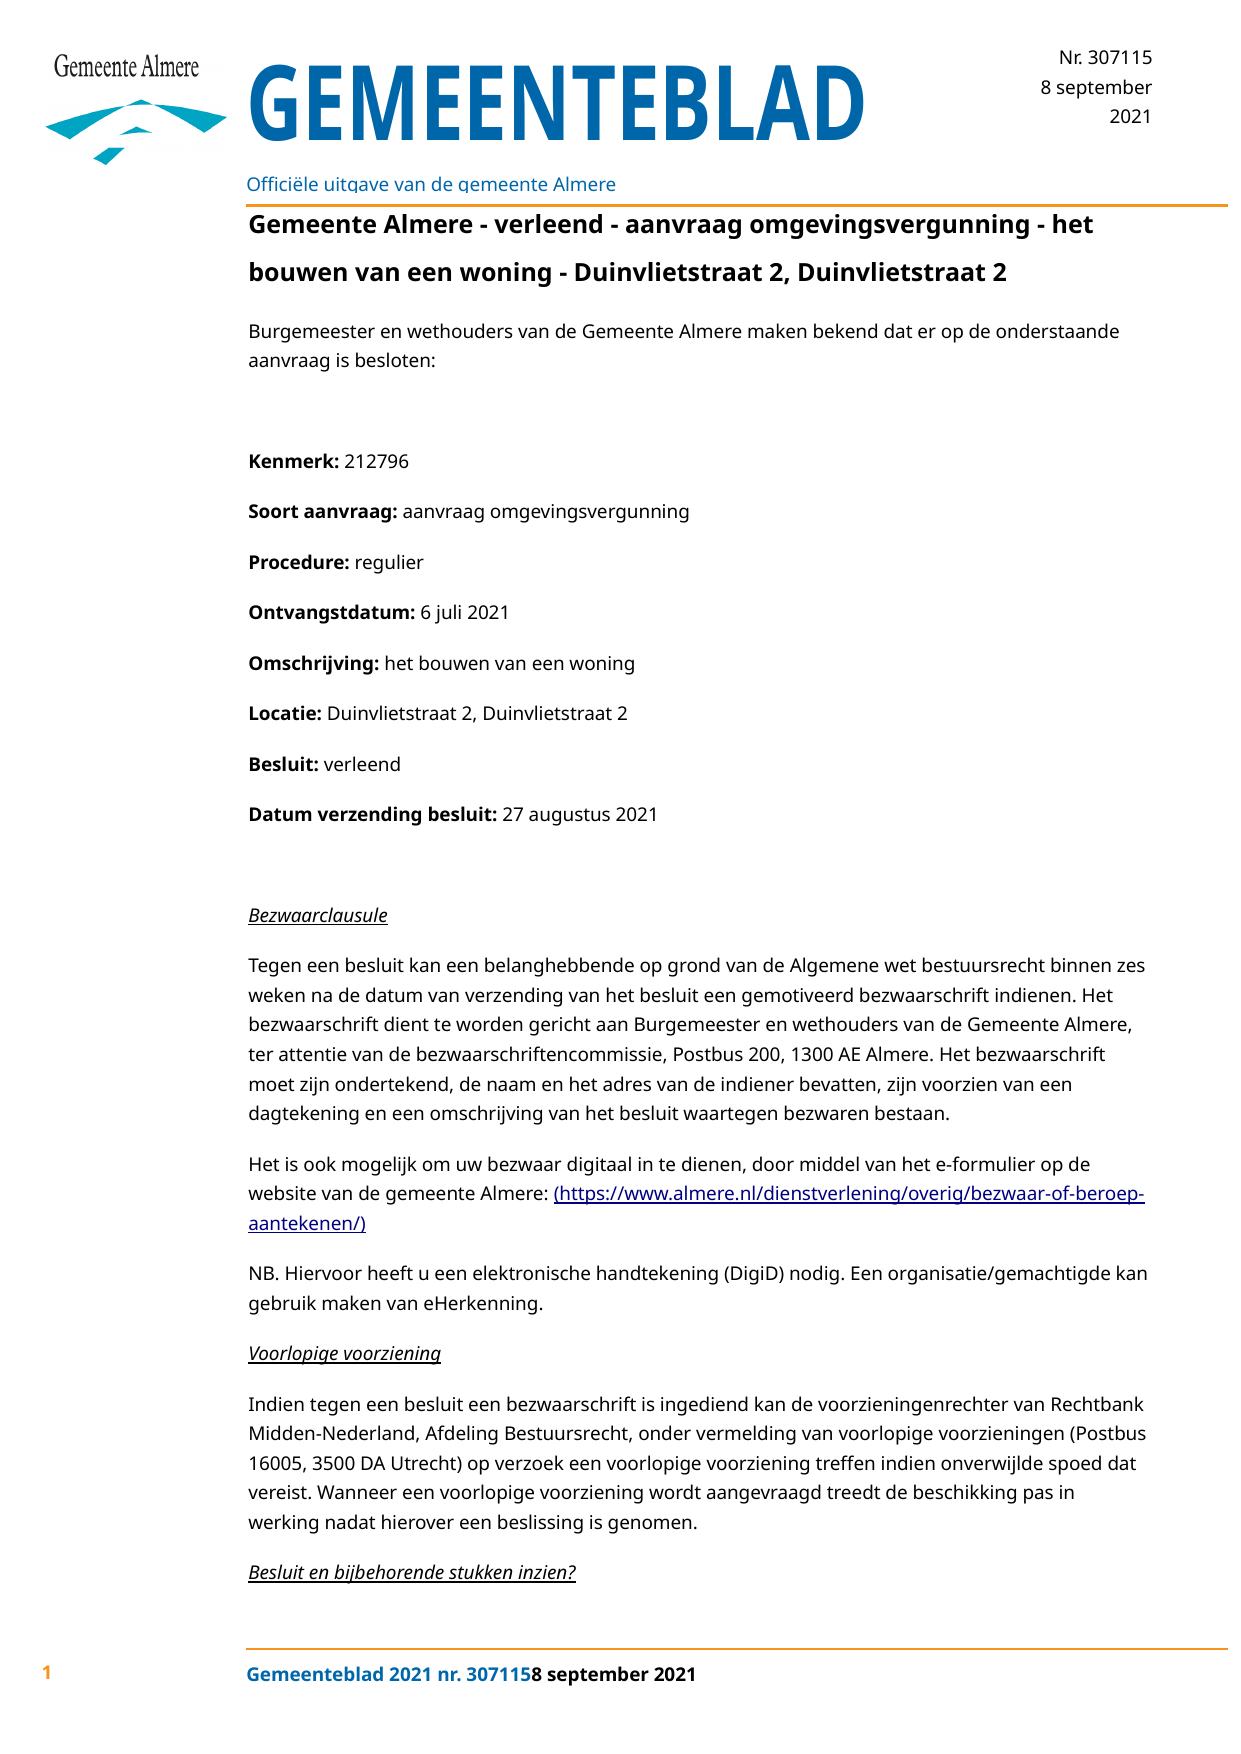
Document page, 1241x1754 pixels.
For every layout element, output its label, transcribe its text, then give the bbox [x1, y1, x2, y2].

text Bezwaarclausule [248, 902, 1152, 928]
text Indien tegen een besluit een bezwaarschrift is ingediend kan de voorzieningenrechter van Rechtbank Midden-Nederland, Afdeling Bestuursrecht, onder vermelding van voorlopige voorzieningen (Postbus 16005, 3500 DA Utrecht) op verzoek een voorlopige voorziening treffen indien onverwijlde spoed dat vereist. Wanneer een voorlopige voorziening wordt aangevraagd treedt de beschikking pas in werking nadat hierover een beslissing is genomen. [248, 1391, 1152, 1535]
text Tegen een besluit kan een belanghebbende op grond van de Algemene wet bestuursrecht binnen zes weken na de datum van verzending van het besluit een gemotiveerd bezwaarschrift indienen. Het bezwaarschrift dient te worden gericht aan Burgemeester en wethouders van de Gemeente Almere, ter attentie van de bezwaarschriftencommissie, Postbus 200, 1300 AE Almere. Het bezwaarschrift moet zijn ondertekend, de naam en het adres van de indiener bevatten, zijn voorzien van een dagtekening en een omschrijving van het besluit waartegen bezwaren bestaan. [248, 952, 1152, 1126]
text Burgemeester en wethouders van de Gemeente Almere maken bekend dat er op de onderstaande aanvraag is besloten: [248, 318, 1152, 373]
text Soort aanvraag: aanvraag omgevingsvergunning [248, 499, 1152, 524]
text Datum verzending besluit: 27 augustus 2021 [248, 801, 1152, 827]
text NB. Hiervoor heeft u een elektronische handtekening (DigiD) nodig. Een organisatie/gemachtigde kan gebruik maken van eHerkenning. [248, 1260, 1152, 1316]
text Voorlopige voorziening [248, 1340, 1152, 1366]
text Procedure: regulier [248, 549, 1152, 575]
text Het is ook mogelijk om uw bezwaar digitaal in te dienen, door middel van het e-formulier op de website van de gemeente Almere: (https://www.almere.nl/dienstverlening/overig/bezwaar-of-beroep-aantekenen/) [248, 1151, 1152, 1236]
text Locatie: Duinvlietstraat 2, Duinvlietstraat 2 [248, 700, 1152, 726]
text Besluit en bijbehorende stukken inzien? [248, 1559, 1152, 1585]
text Gemeente Almere - verleend - aanvraag omgevingsvergunning - het bouwen van een woning - Duinvlietstraat 2, Duinvlietstraat 2 [248, 207, 1152, 288]
text Kenmerk: 212796 [248, 448, 1152, 474]
text Besluit: verleend [248, 751, 1152, 777]
text Omschrijving: het bouwen van een woning [248, 650, 1152, 676]
picture [41, 47, 231, 172]
text Ontvangstdatum: 6 juli 2021 [248, 599, 1152, 625]
